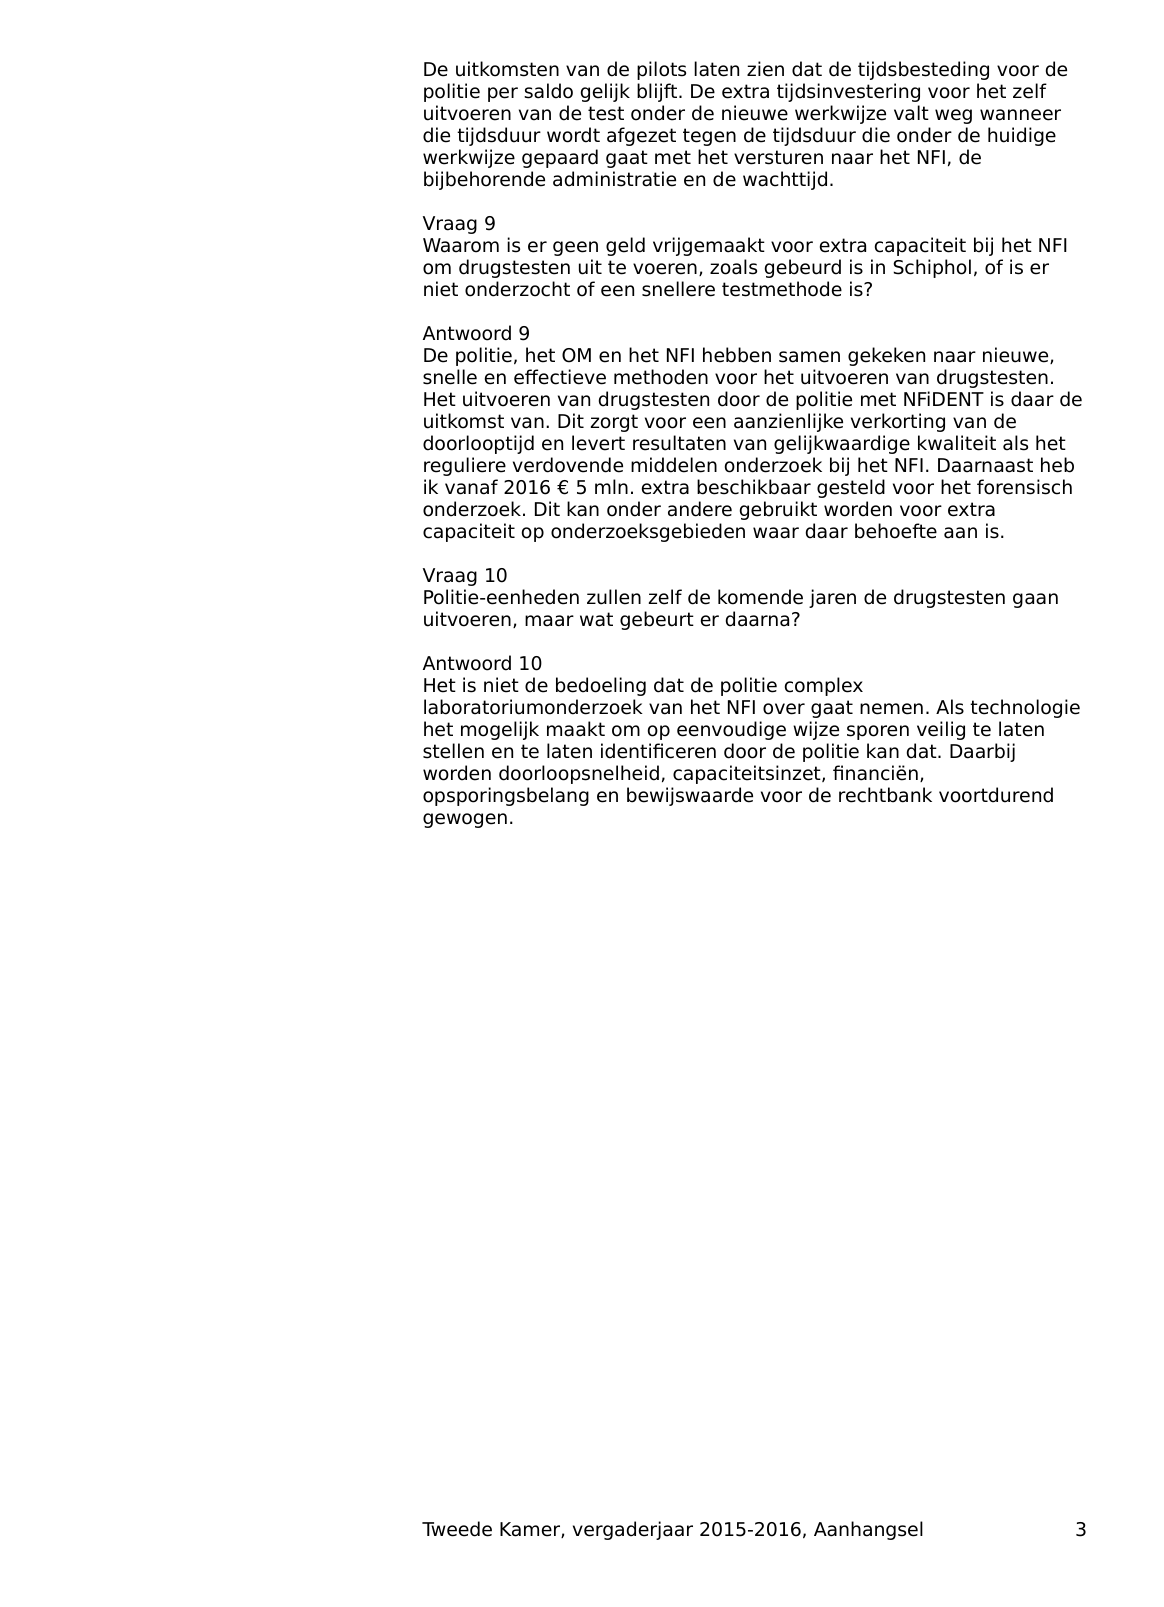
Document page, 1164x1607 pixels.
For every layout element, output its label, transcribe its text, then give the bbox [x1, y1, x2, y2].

text Antwoord 10 [422, 653, 1087, 675]
text De uitkomsten van de pilots laten zien dat de tijdsbesteding voor de politie per saldo gelijk blijft. De extra tijdsinvestering voor het zelf uitvoeren van de test onder de nieuwe werkwijze valt weg wanneer die tijdsduur wordt afgezet tegen de tijdsduur die onder de huidige werkwijze gepaard gaat met het versturen naar het NFI, de bijbehorende administratie en de wachttijd. [422, 59, 1087, 191]
text Antwoord 9 [422, 323, 1087, 345]
text Het is niet de bedoeling dat de politie complex laboratoriumonderzoek van het NFI over gaat nemen. Als technologie het mogelijk maakt om op eenvoudige wijze sporen veilig te laten stellen en te laten identificeren door de politie kan dat. Daarbij worden doorloopsnelheid, capaciteitsinzet, financiën, opsporingsbelang en bewijswaarde voor de rechtbank voortdurend gewogen. [422, 675, 1087, 829]
text Vraag 9 [422, 213, 1087, 235]
text De politie, het OM en het NFI hebben samen gekeken naar nieuwe, snelle en effectieve methoden voor het uitvoeren van drugstesten. Het uitvoeren van drugstesten door de politie met NFiDENT is daar de uitkomst van. Dit zorgt voor een aanzienlijke verkorting van de doorlooptijd en levert resultaten van gelijkwaardige kwaliteit als het reguliere verdovende middelen onderzoek bij het NFI. Daarnaast heb ik vanaf 2016 € 5 mln. extra beschikbaar gesteld voor het forensisch onderzoek. Dit kan onder andere gebruikt worden voor extra capaciteit op onderzoeksgebieden waar daar behoefte aan is. [422, 345, 1087, 543]
text Waarom is er geen geld vrijgemaakt voor extra capaciteit bij het NFI om drugstesten uit te voeren, zoals gebeurd is in Schiphol, of is er niet onderzocht of een snellere testmethode is? [422, 235, 1087, 301]
text Politie-eenheden zullen zelf de komende jaren de drugstesten gaan uitvoeren, maar wat gebeurt er daarna? [422, 587, 1087, 631]
text Vraag 10 [422, 565, 1087, 587]
